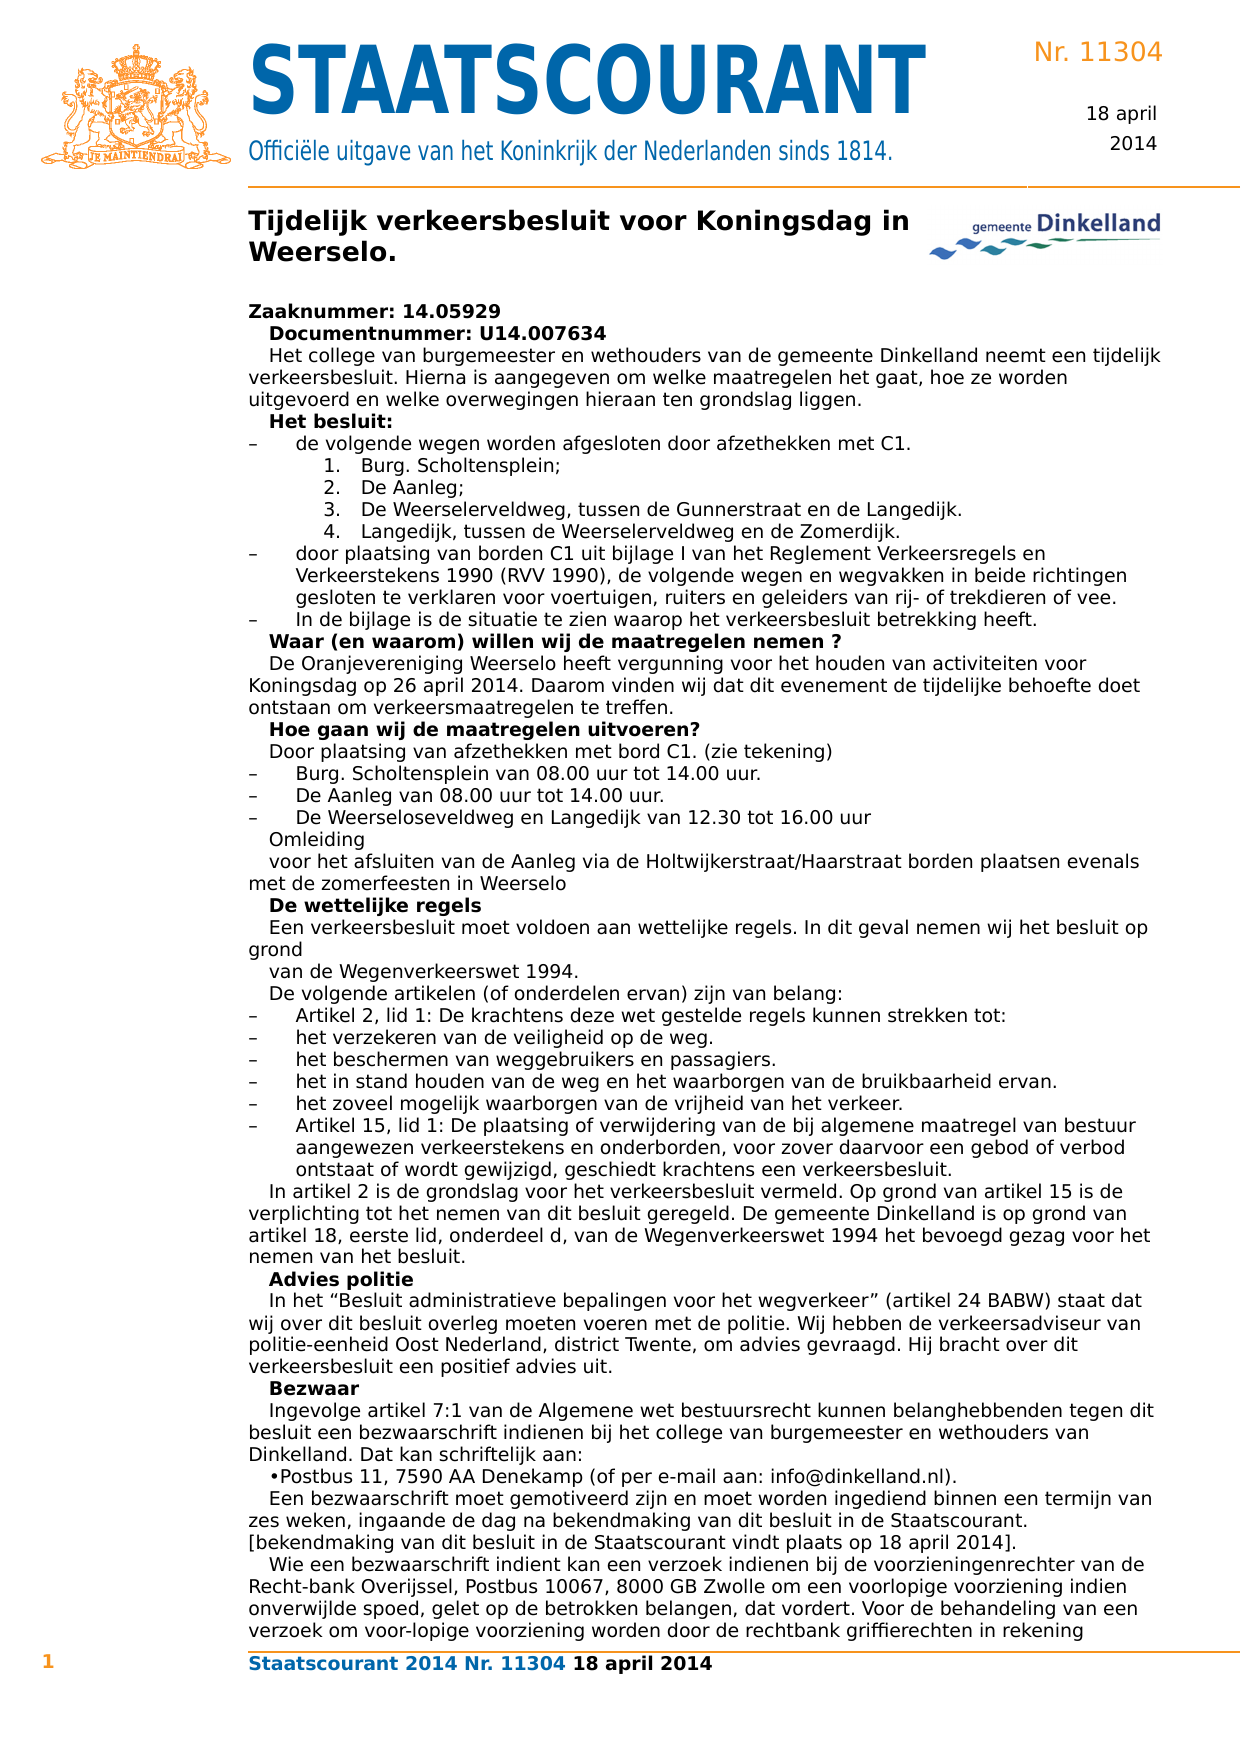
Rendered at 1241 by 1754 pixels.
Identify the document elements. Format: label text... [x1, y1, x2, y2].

list De Weerseloseveldweg en Langedijk van 12.30 tot 16.00 uur [248, 807, 1163, 829]
list Burg. Scholtensplein van 08.00 uur tot 14.00 uur. [248, 763, 1163, 785]
list Langedijk, tussen de Weerselerveldweg en de Zomerdijk. [323, 521, 1163, 543]
list het verzekeren van de veiligheid op de weg. [248, 1027, 1163, 1049]
list Burg. Scholtensplein; [323, 455, 1163, 477]
list de volgende wegen worden afgesloten door afzethekken met C1. [248, 433, 1163, 455]
text Hoe gaan wij de maatregelen uitvoeren? [248, 719, 1163, 741]
text In het “Besluit administratieve bepalingen voor het wegverkeer” (artikel 24 BABW) staat dat wij over dit besluit overleg moeten voeren met de politie. Wij hebben de verkeersadviseur van politie-eenheid Oost Nederland, district Twente, om advies gevraagd. Hij bracht over dit verkeersbesluit een positief advies uit. [248, 1290, 1163, 1378]
list In de bijlage is de situatie te zien waarop het verkeersbesluit betrekking heeft. [248, 609, 1163, 631]
subtitle Tijdelijk verkeersbesluit voor Koningsdag in Weerselo. [248, 206, 1163, 268]
text Het besluit: [248, 411, 1163, 433]
text Een verkeersbesluit moet voldoen aan wettelijke regels. In dit geval nemen wij het besluit op grond [248, 917, 1163, 961]
list De Aanleg van 08.00 uur tot 14.00 uur. [248, 785, 1163, 807]
text De Oranjevereniging Weerselo heeft vergunning voor het houden van activiteiten voor Koningsdag op 26 april 2014. Daarom vinden wij dat dit evenement de tijdelijke behoefte doet ontstaan om verkeersmaatregelen te treffen. [248, 653, 1163, 719]
list het beschermen van weggebruikers en passagiers. [248, 1049, 1163, 1071]
text Advies politie [248, 1268, 1163, 1290]
list Artikel 2, lid 1: De krachtens deze wet gestelde regels kunnen strekken tot: [248, 1005, 1163, 1027]
list De Weerselerveldweg, tussen de Gunnerstraat en de Langedijk. [323, 499, 1163, 521]
text van de Wegenverkeerswet 1994. [248, 961, 1163, 983]
text De volgende artikelen (of onderdelen ervan) zijn van belang: [248, 983, 1163, 1005]
list door plaatsing van borden C1 uit bijlage I van het Reglement Verkeersregels en Verkeerstekens 1990 (RVV 1990), de volgende wegen en wegvakken in beide richtingen gesloten te verklaren voor voertuigen, ruiters en geleiders van rij- of trekdieren of vee. [248, 543, 1163, 609]
text Het college van burgemeester en wethouders van de gemeente Dinkelland neemt een tijdelijk verkeersbesluit. Hierna is aangegeven om welke maatregelen het gaat, hoe ze worden uitgevoerd en welke overwegingen hieraan ten grondslag liggen. [248, 345, 1163, 411]
text De wettelijke regels [248, 895, 1163, 917]
picture [41, 44, 231, 169]
list het zoveel mogelijk waarborgen van de vrijheid van het verkeer. [248, 1093, 1163, 1114]
text Waar (en waarom) willen wij de maatregelen nemen ? [248, 631, 1163, 653]
text Een bezwaarschrift moet gemotiveerd zijn en moet worden ingediend binnen een termijn van zes weken, ingaande de dag na bekendmaking van dit besluit in de Staatscourant. [bekendmaking van dit besluit in de Staatscourant vindt plaats op 18 april 2014]. [248, 1488, 1163, 1554]
text Zaaknummer: 14.05929 [248, 301, 1163, 323]
text •Postbus 11, 7590 AA Denekamp (of per e-mail aan: info@dinkelland.nl). [248, 1466, 1163, 1488]
text voor het afsluiten van de Aanleg via de Holtwijkerstraat/Haarstraat borden plaatsen evenals met de zomerfeesten in Weerselo [248, 851, 1163, 895]
text Door plaatsing van afzethekken met bord C1. (zie tekening) [248, 741, 1163, 763]
text In artikel 2 is de grondslag voor het verkeersbesluit vermeld. Op grond van artikel 15 is de verplichting tot het nemen van dit besluit geregeld. De gemeente Dinkelland is op grond van artikel 18, eerste lid, onderdeel d, van de Wegenverkeerswet 1994 het bevoegd gezag voor het nemen van het besluit. [248, 1181, 1163, 1268]
list De Aanleg; [323, 477, 1163, 499]
list het in stand houden van de weg en het waarborgen van de bruikbaarheid ervan. [248, 1071, 1163, 1093]
text Omleiding [248, 829, 1163, 851]
text Ingevolge artikel 7:1 van de Algemene wet bestuursrecht kunnen belanghebbenden tegen dit besluit een bezwaarschrift indienen bij het college van burgemeester en wethouders van Dinkelland. Dat kan schriftelijk aan: [248, 1400, 1163, 1466]
picture [927, 205, 1164, 265]
text Documentnummer: U14.007634 [248, 323, 1163, 345]
list Artikel 15, lid 1: De plaatsing of verwijdering van de bij algemene maatregel van bestuur aangewezen verkeerstekens en onderborden, voor zover daarvoor een gebod of verbod ontstaat of wordt gewijzigd, geschiedt krachtens een verkeersbesluit. [248, 1114, 1163, 1181]
text Bezwaar [248, 1378, 1163, 1400]
text Wie een bezwaarschrift indient kan een verzoek indienen bij de voorzieningenrechter van de Recht-bank Overijssel, Postbus 10067, 8000 GB Zwolle om een voorlopige voorziening indien onverwijlde spoed, gelet op de betrokken belangen, dat vordert. Voor de behandeling van een verzoek om voor-lopige voorziening worden door de rechtbank griffierechten in rekening [248, 1554, 1163, 1642]
